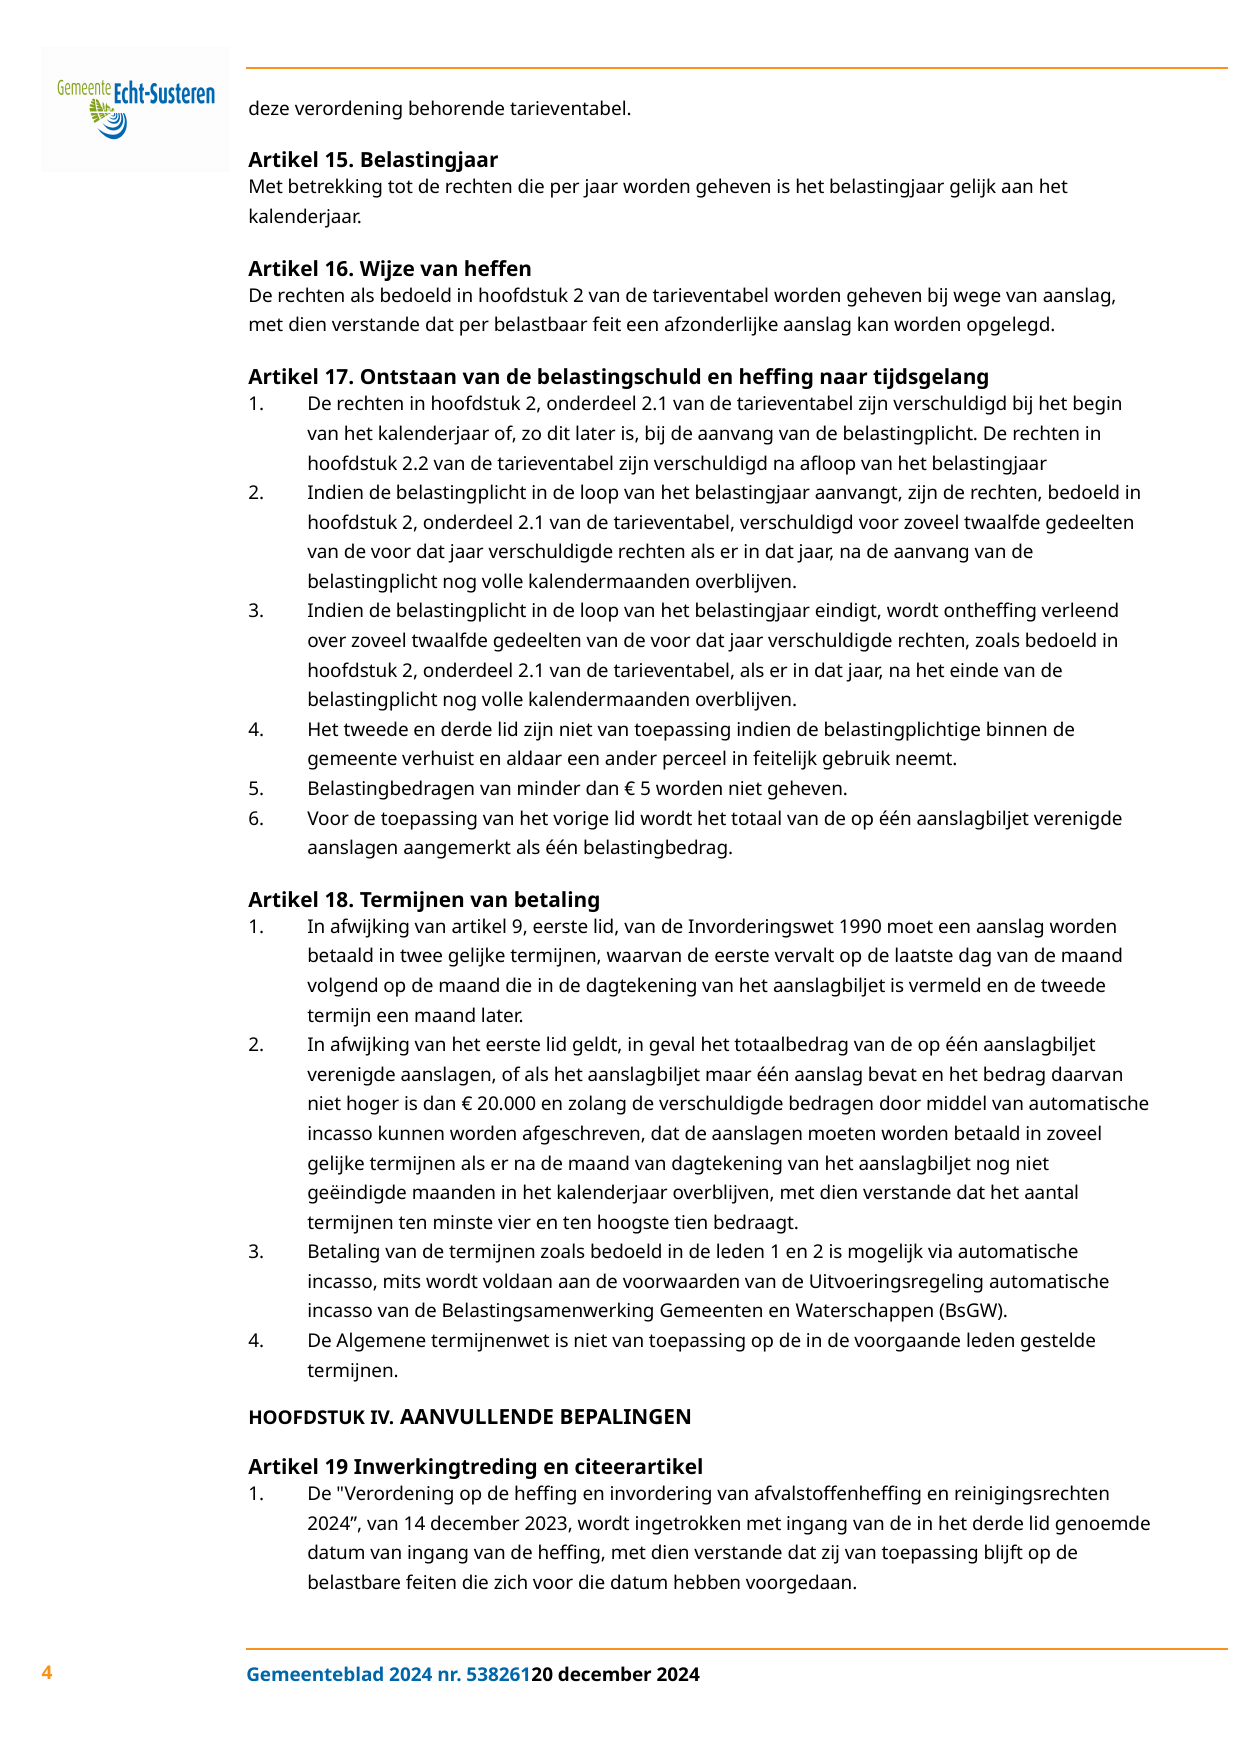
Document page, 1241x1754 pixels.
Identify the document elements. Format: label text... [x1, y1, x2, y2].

text deze verordening behorende tarieventabel. [248, 95, 1152, 121]
text Artikel 15. Belastingjaar [248, 145, 1152, 174]
text HOOFDSTUK IV. AANVULLENDE BEPALINGEN [248, 1402, 1152, 1431]
list Indien de belastingplicht in de loop van het belastingjaar eindigt, wordt ontheffing verleend over zoveel twaalfde gedeelten van de voor dat jaar verschuldigde rechten, zoals bedoeld in hoofdstuk 2, onderdeel 2.1 van de tarieventabel, als er in dat jaar, na het einde van de belastingplicht nog volle kalendermaanden overblijven. [248, 598, 1152, 712]
picture [41, 47, 231, 172]
list Betaling van de termijnen zoals bedoeld in de leden 1 en 2 is mogelijk via automatische incasso, mits wordt voldaan aan de voorwaarden van de Uitvoeringsregeling automatische incasso van de Belastingsamenwerking Gemeenten en Waterschappen (BsGW). [248, 1238, 1152, 1323]
text Artikel 16. Wijze van heffen [248, 254, 1152, 282]
text De rechten als bedoeld in hoofdstuk 2 van de tarieventabel worden geheven bij wege van aanslag, met dien verstande dat per belastbaar feit een afzonderlijke aanslag kan worden opgelegd. [248, 282, 1152, 337]
list Het tweede en derde lid zijn niet van toepassing indien de belastingplichtige binnen de gemeente verhuist en aldaar een ander perceel in feitelijk gebruik neemt. [248, 716, 1152, 771]
list Voor de toepassing van het vorige lid wordt het totaal van de op één aanslagbiljet verenigde aanslagen aangemerkt als één belastingbedrag. [248, 805, 1152, 860]
list De rechten in hoofdstuk 2, onderdeel 2.1 van de tarieventabel zijn verschuldigd bij het begin van het kalenderjaar of, zo dit later is, bij de aanvang van de belastingplicht. De rechten in hoofdstuk 2.2 van de tarieventabel zijn verschuldigd na afloop van het belastingjaar [248, 391, 1152, 475]
text Artikel 19 Inwerkingtreding en citeerartikel [248, 1452, 1152, 1480]
list De Algemene termijnenwet is niet van toepassing op de in de voorgaande leden gestelde termijnen. [248, 1327, 1152, 1383]
list Belastingbedragen van minder dan € 5 worden niet geheven. [248, 775, 1152, 801]
list In afwijking van het eerste lid geldt, in geval het totaalbedrag van de op één aanslagbiljet verenigde aanslagen, of als het aanslagbiljet maar één aanslag bevat en het bedrag daarvan niet hoger is dan € 20.000 en zolang de verschuldigde bedragen door middel van automatische incasso kunnen worden afgeschreven, dat de aanslagen moeten worden betaald in zoveel gelijke termijnen als er na de maand van dagtekening van het aanslagbiljet nog niet geëindigde maanden in het kalenderjaar overblijven, met dien verstande dat het aantal termijnen ten minste vier en ten hoogste tien bedraagt. [248, 1031, 1152, 1235]
list De "Verordening op de heffing en invordering van afvalstoffenheffing en reinigingsrechten 2024”, van 14 december 2023, wordt ingetrokken met ingang van de in het derde lid genoemde datum van ingang van de heffing, met dien verstande dat zij van toepassing blijft op de belastbare feiten die zich voor die datum hebben voorgedaan. [248, 1480, 1152, 1595]
text Artikel 18. Termijnen van betaling [248, 885, 1152, 913]
list Indien de belastingplicht in de loop van het belastingjaar aanvangt, zijn de rechten, bedoeld in hoofdstuk 2, onderdeel 2.1 van de tarieventabel, verschuldigd voor zoveel twaalfde gedeelten van de voor dat jaar verschuldigde rechten als er in dat jaar, na de aanvang van de belastingplicht nog volle kalendermaanden overblijven. [248, 479, 1152, 594]
text Met betrekking tot de rechten die per jaar worden geheven is het belastingjaar gelijk aan het kalenderjaar. [248, 174, 1152, 229]
text Artikel 17. Ontstaan van de belastingschuld en heffing naar tijdsgelang [248, 362, 1152, 391]
list In afwijking van artikel 9, eerste lid, van de Invorderingswet 1990 moet een aanslag worden betaald in twee gelijke termijnen, waarvan de eerste vervalt op de laatste dag van de maand volgend op de maand die in de dagtekening van het aanslagbiljet is vermeld en de tweede termijn een maand later. [248, 913, 1152, 1028]
